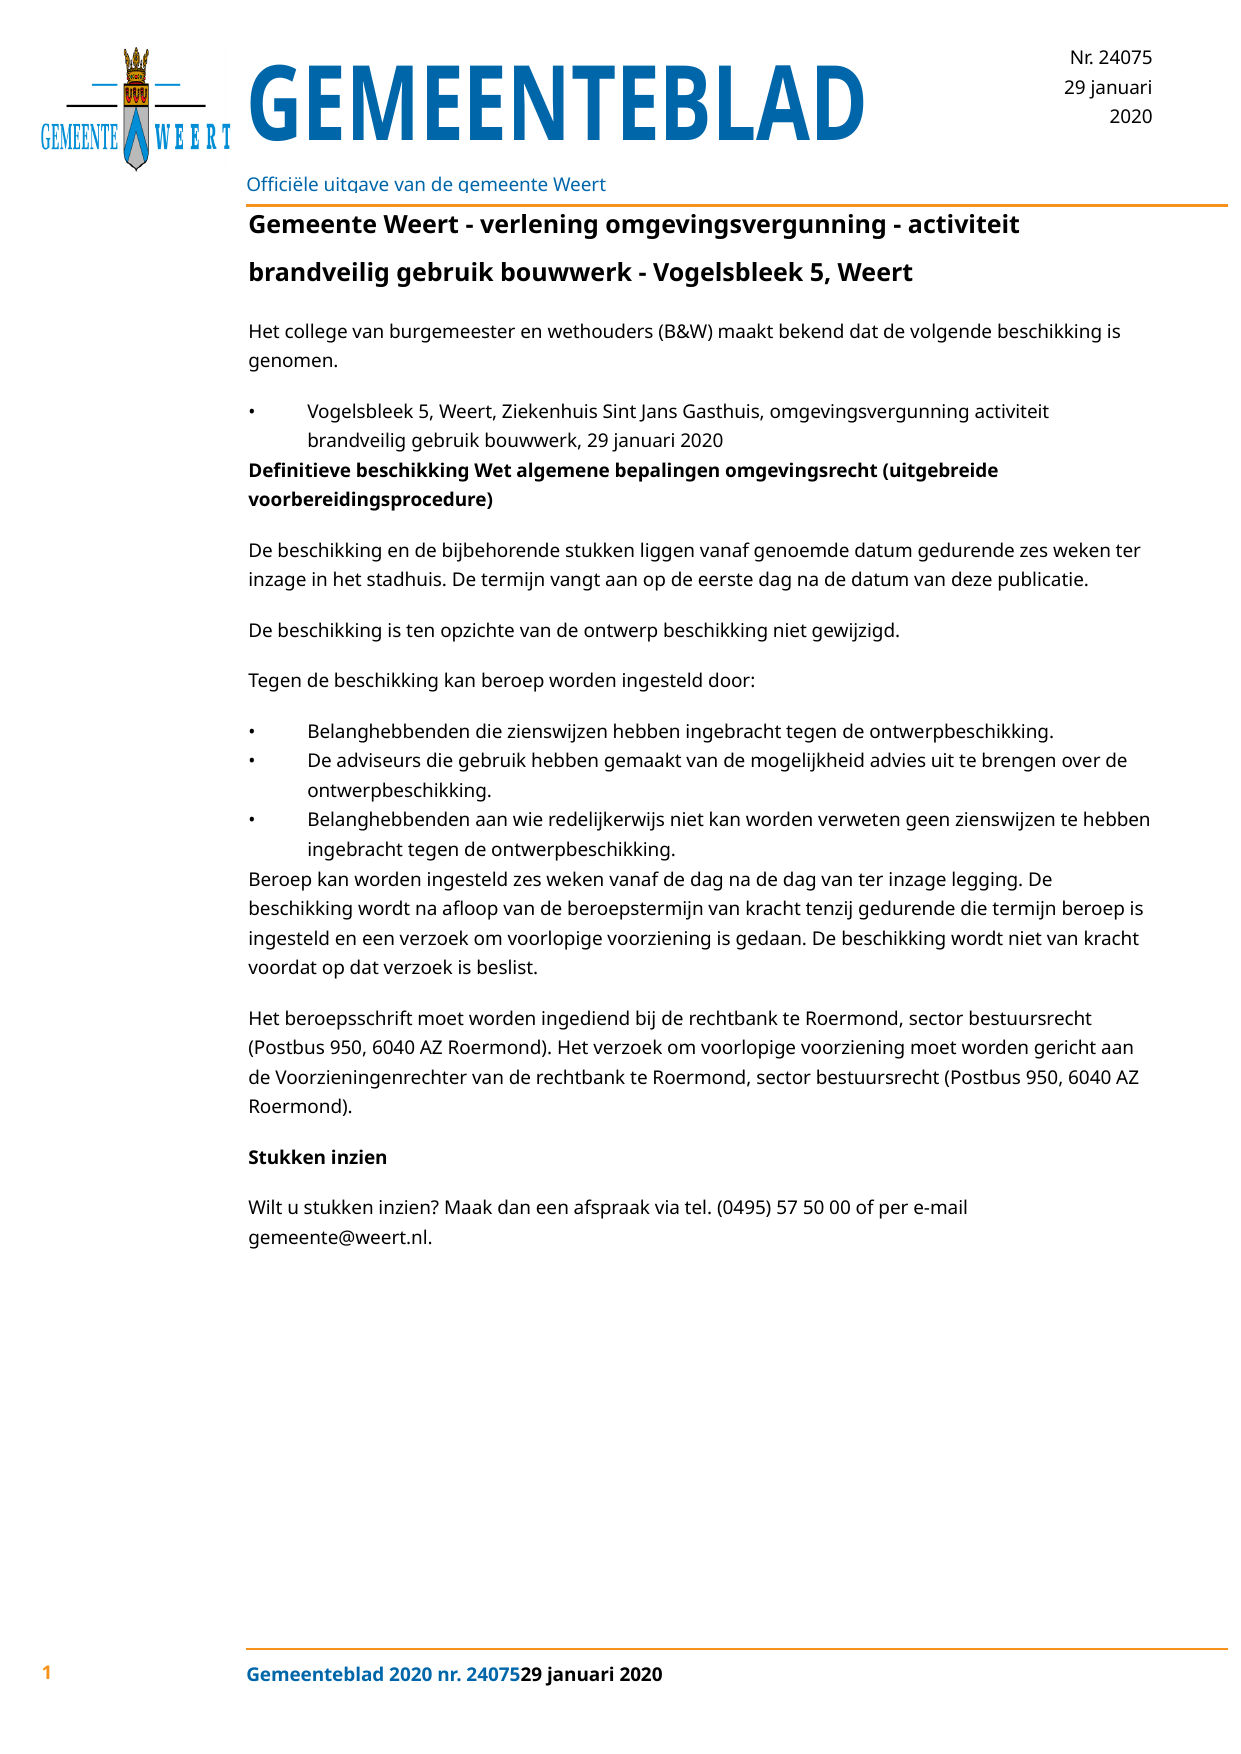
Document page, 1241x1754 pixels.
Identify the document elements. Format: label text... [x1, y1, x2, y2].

text Wilt u stukken inzien? Maak dan een afspraak via tel. (0495) 57 50 00 of per e-mail gemeente@weert.nl. [248, 1194, 1152, 1250]
text Beroep kan worden ingesteld zes weken vanaf de dag na de dag van ter inzage legging. De beschikking wordt na afloop van de beroepstermijn van kracht tenzij gedurende die termijn beroep is ingesteld en een verzoek om voorlopige voorziening is gedaan. De beschikking wordt niet van kracht voordat op dat verzoek is beslist. [248, 866, 1152, 980]
text Stukken inzien [248, 1144, 1152, 1170]
picture [41, 47, 231, 172]
text Het college van burgemeester en wethouders (B&W) maakt bekend dat de volgende beschikking is genomen. [248, 318, 1152, 373]
text Het beroepsschrift moet worden ingediend bij de rechtbank te Roermond, sector bestuursrecht (Postbus 950, 6040 AZ Roermond). Het verzoek om voorlopige voorziening moet worden gericht aan de Voorzieningenrechter van de rechtbank te Roermond, sector bestuursrecht (Postbus 950, 6040 AZ Roermond). [248, 1005, 1152, 1119]
list Belanghebbenden aan wie redelijkerwijs niet kan worden verweten geen zienswijzen te hebben ingebracht tegen de ontwerpbeschikking. [248, 807, 1152, 862]
text Definitieve beschikking Wet algemene bepalingen omgevingsrecht (uitgebreide voorbereidingsprocedure) [248, 457, 1152, 512]
list Vogelsbleek 5, Weert, Ziekenhuis Sint Jans Gasthuis, omgevingsvergunning activiteit brandveilig gebruik bouwwerk, 29 januari 2020 [248, 398, 1152, 453]
text Gemeente Weert - verlening omgevingsvergunning - activiteit brandveilig gebruik bouwwerk - Vogelsbleek 5, Weert [248, 207, 1152, 288]
list De adviseurs die gebruik hebben gemaakt van de mogelijkheid advies uit te brengen over de ontwerpbeschikking. [248, 747, 1152, 803]
text Tegen de beschikking kan beroep worden ingesteld door: [248, 667, 1152, 693]
text De beschikking en de bijbehorende stukken liggen vanaf genoemde datum gedurende zes weken ter inzage in het stadhuis. De termijn vangt aan op de eerste dag na de datum van deze publicatie. [248, 537, 1152, 592]
text De beschikking is ten opzichte van de ontwerp beschikking niet gewijzigd. [248, 617, 1152, 643]
list Belanghebbenden die zienswijzen hebben ingebracht tegen de ontwerpbeschikking. [248, 718, 1152, 744]
